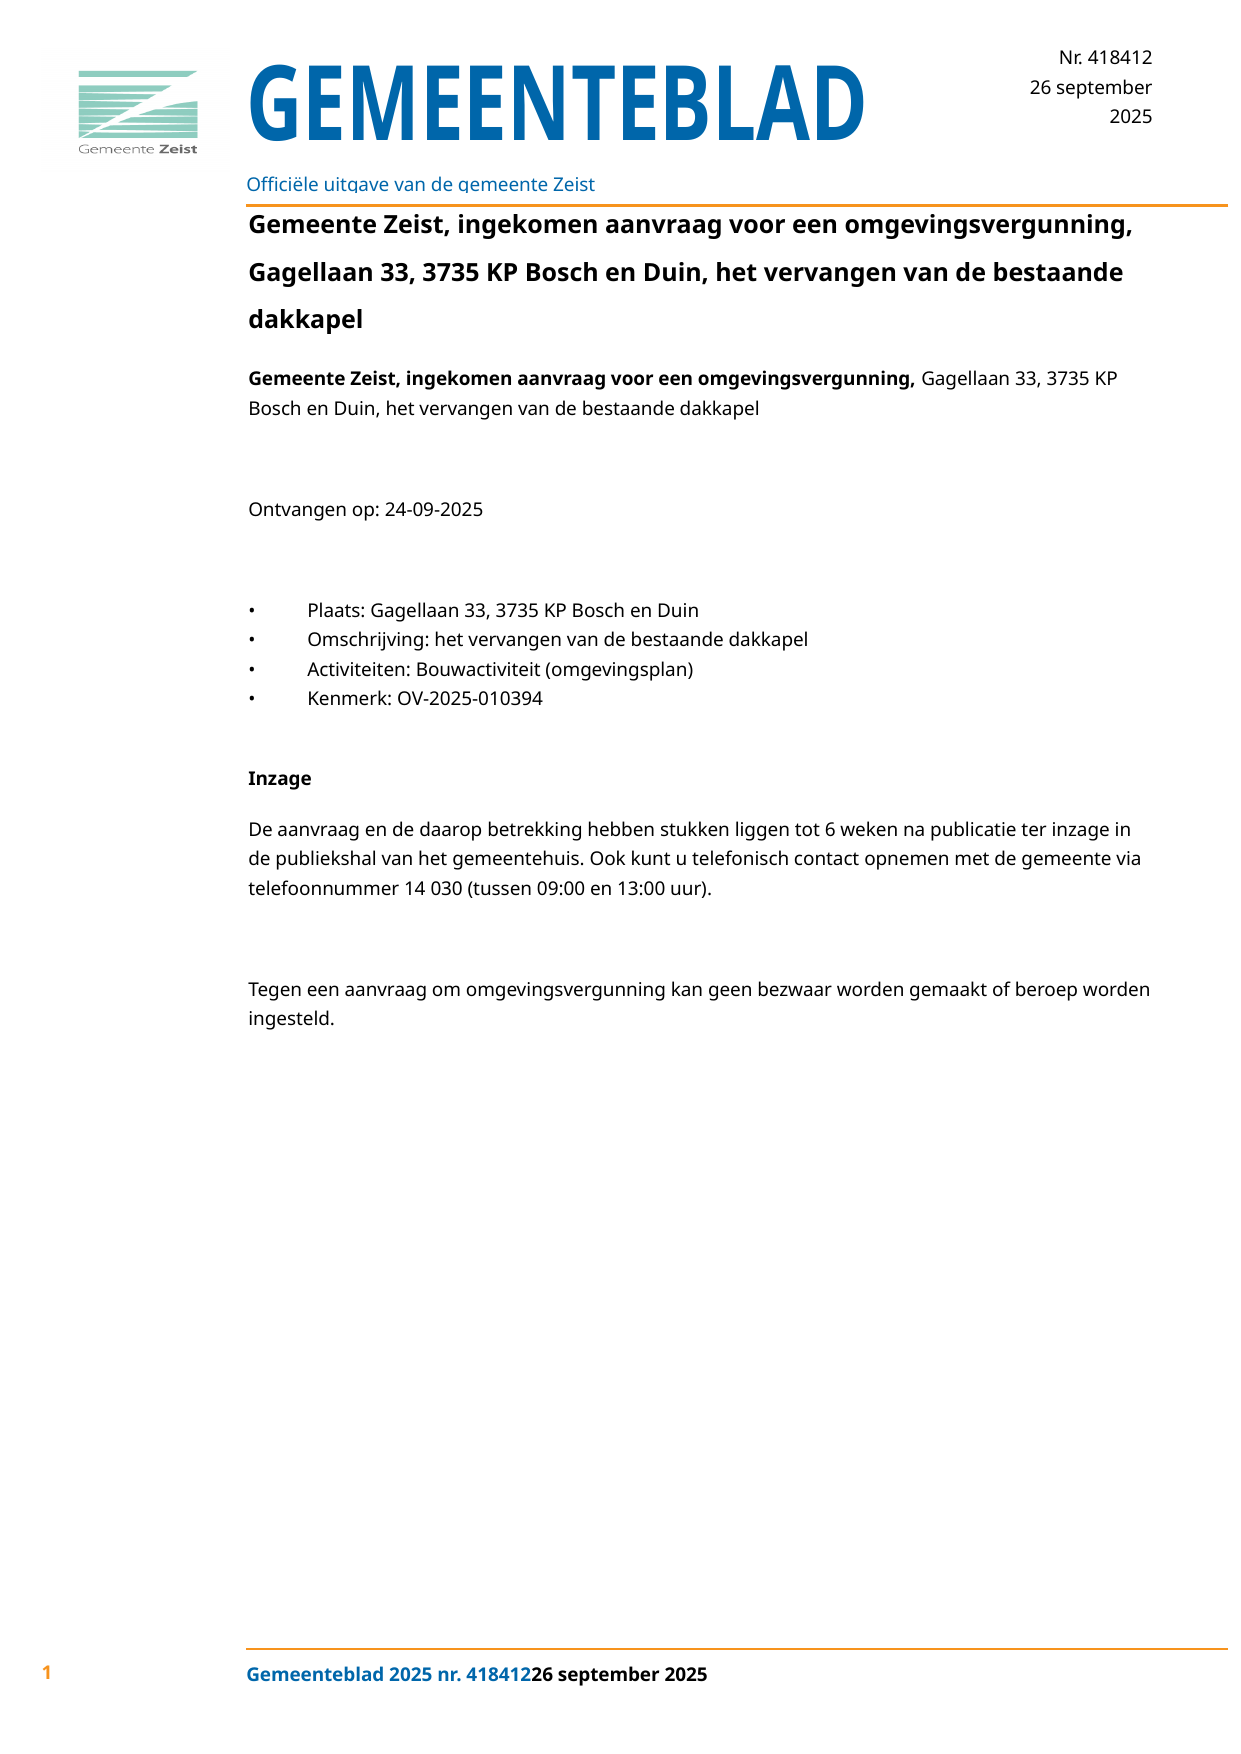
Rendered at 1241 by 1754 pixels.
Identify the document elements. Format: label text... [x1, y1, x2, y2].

text Tegen een aanvraag om omgevingsvergunning kan geen bezwaar worden gemaakt of beroep worden ingesteld. [248, 976, 1152, 1031]
picture [41, 47, 231, 172]
text Ontvangen op: 24-09-2025 [248, 496, 1152, 522]
list Kenmerk: OV-2025-010394 [248, 686, 1152, 711]
text De aanvraag en de daarop betrekking hebben stukken liggen tot 6 weken na publicatie ter inzage in de publiekshal van het gemeentehuis. Ook kunt u telefonisch contact opnemen met de gemeente via telefoonnummer 14 030 (tussen 09:00 en 13:00 uur). [248, 816, 1152, 901]
text Gemeente Zeist, ingekomen aanvraag voor een omgevingsvergunning, Gagellaan 33, 3735 KP Bosch en Duin, het vervangen van de bestaande dakkapel [248, 366, 1152, 421]
list Plaats: Gagellaan 33, 3735 KP Bosch en Duin [248, 597, 1152, 622]
list Activiteiten: Bouwactiviteit (omgevingsplan) [248, 656, 1152, 682]
list Omschrijving: het vervangen van de bestaande dakkapel [248, 626, 1152, 652]
text Gemeente Zeist, ingekomen aanvraag voor een omgevingsvergunning, Gagellaan 33, 3735 KP Bosch en Duin, het vervangen van de bestaande dakkapel [248, 207, 1152, 336]
text Inzage [248, 766, 1152, 791]
